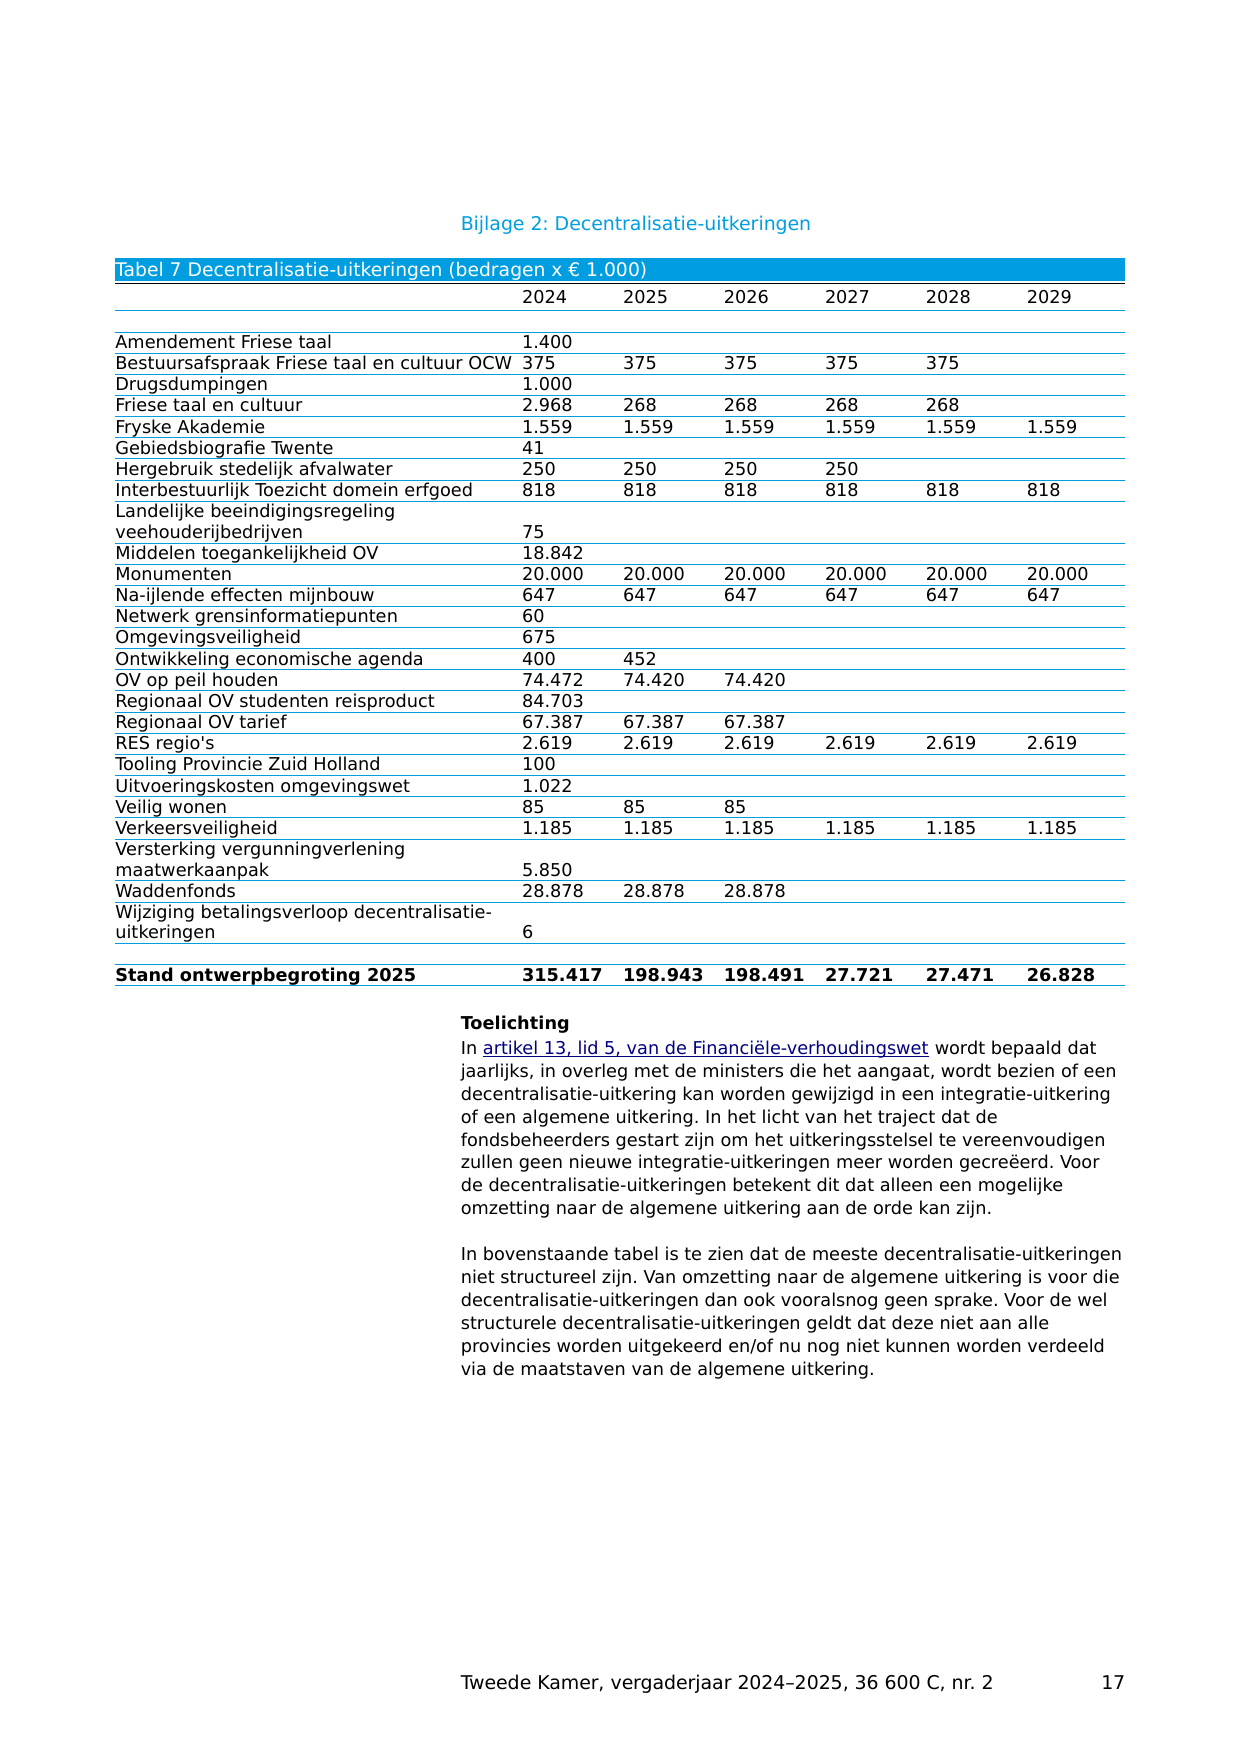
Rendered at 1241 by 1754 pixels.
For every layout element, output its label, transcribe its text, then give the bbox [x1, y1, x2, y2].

table_cell 1.185 [923, 818, 1024, 838]
table_cell 1.022 [519, 776, 620, 796]
table_cell [822, 544, 923, 563]
table_cell [1024, 649, 1125, 669]
table_cell [1024, 311, 1125, 331]
table_cell 647 [1024, 586, 1125, 606]
table_cell 818 [1024, 481, 1125, 501]
table_cell Tooling Provincie Zuid Holland [115, 755, 519, 775]
table_cell [822, 311, 923, 331]
table_cell 2.619 [620, 734, 721, 754]
table_cell Regionaal OV tarief [115, 713, 519, 733]
table_cell [822, 375, 923, 395]
table_cell Ontwikkeling economische agenda [115, 649, 519, 669]
table_cell [822, 755, 923, 775]
table_cell Na-ijlende effecten mijnbouw [115, 586, 519, 606]
table_cell [923, 713, 1024, 733]
table_cell Amendement Friese taal [115, 333, 519, 353]
table_cell [822, 881, 923, 901]
table_cell 27.721 [822, 965, 923, 985]
text Toelichting [461, 1011, 1125, 1034]
table_cell 250 [822, 459, 923, 479]
table_cell 1.185 [519, 818, 620, 838]
table_cell 675 [519, 628, 620, 648]
table_cell 26.828 [1024, 965, 1125, 985]
table_cell 452 [620, 649, 721, 669]
table_cell Drugsdumpingen [115, 375, 519, 395]
table_cell Wijziging betalingsverloop decentralisatie-uitkeringen [115, 903, 519, 943]
table_cell 818 [721, 481, 822, 501]
table_cell [620, 311, 721, 331]
text In bovenstaande tabel is te zien dat de meeste decentralisatie-uitkeringen niet structureel zijn. Van omzetting naar de algemene uitkering is voor die decentralisatie-uitkeringen dan ook vooralsnog geen sprake. Voor de wel structurele decentralisatie-uitkeringen geldt dat deze niet aan alle provincies worden uitgekeerd en/of nu nog niet kunnen worden verdeeld via de maatstaven van de algemene uitkering. [461, 1242, 1125, 1380]
table_cell [1024, 713, 1125, 733]
table_cell [822, 438, 923, 458]
table_cell 1.559 [721, 417, 822, 437]
table_cell [822, 776, 923, 796]
table_cell [620, 607, 721, 627]
table_cell [822, 670, 923, 690]
table_cell Hergebruik stedelijk afvalwater [115, 459, 519, 479]
table_cell [721, 502, 822, 542]
table_cell Landelijke beeindigingsregeling veehouderijbedrijven [115, 502, 519, 542]
table_cell [721, 903, 822, 943]
table_cell [923, 797, 1024, 817]
table_cell [923, 459, 1024, 479]
table_cell 100 [519, 755, 620, 775]
table_cell [1024, 670, 1125, 690]
table_cell 1.000 [519, 375, 620, 395]
table_cell Bestuursafspraak Friese taal en cultuur OCW [115, 354, 519, 374]
table_cell [519, 944, 620, 964]
table_cell [721, 438, 822, 458]
table_cell 250 [620, 459, 721, 479]
table_cell [620, 755, 721, 775]
table_cell [822, 502, 923, 542]
table_cell [822, 903, 923, 943]
table_cell [1024, 502, 1125, 542]
table_cell 2029 [1024, 284, 1125, 310]
table_cell 74.420 [620, 670, 721, 690]
table_cell [923, 840, 1024, 880]
table_cell 41 [519, 438, 620, 458]
table_cell [923, 333, 1024, 353]
table_cell [721, 649, 822, 669]
table_cell 84.703 [519, 691, 620, 712]
table_cell [822, 840, 923, 880]
table_cell [620, 375, 721, 395]
table_cell 2.619 [1024, 734, 1125, 754]
table_cell [721, 375, 822, 395]
table_cell [822, 797, 923, 817]
table_cell [721, 607, 822, 627]
table_cell 818 [519, 481, 620, 501]
table_cell [923, 438, 1024, 458]
table_cell 28.878 [519, 881, 620, 901]
table_cell 20.000 [519, 565, 620, 585]
table_cell 2.619 [721, 734, 822, 754]
title Bijlage 2: Decentralisatie-uitkeringen [461, 213, 1125, 235]
table_cell [1024, 375, 1125, 395]
table_cell 85 [519, 797, 620, 817]
table_cell [1024, 691, 1125, 712]
table_cell [1024, 776, 1125, 796]
table_cell [721, 691, 822, 712]
table_cell [115, 311, 519, 331]
table_cell [1024, 607, 1125, 627]
table_cell Interbestuurlijk Toezicht domein erfgoed [115, 481, 519, 501]
table_cell Gebiedsbiografie Twente [115, 438, 519, 458]
table_cell 1.559 [822, 417, 923, 437]
table_cell 1.185 [721, 818, 822, 838]
table_cell Uitvoeringskosten omgevingswet [115, 776, 519, 796]
table_cell 20.000 [822, 565, 923, 585]
table_cell 67.387 [519, 713, 620, 733]
table_cell 67.387 [721, 713, 822, 733]
table_cell 27.471 [923, 965, 1024, 985]
table_cell [620, 776, 721, 796]
table_cell [923, 311, 1024, 331]
table_cell 647 [822, 586, 923, 606]
table_cell 1.185 [1024, 818, 1125, 838]
table_cell 2027 [822, 284, 923, 310]
table_cell [822, 607, 923, 627]
table_cell 85 [620, 797, 721, 817]
table_cell RES regio's [115, 734, 519, 754]
table_cell [822, 649, 923, 669]
table_cell 315.417 [519, 965, 620, 985]
table_cell [115, 944, 519, 964]
table_cell 1.559 [519, 417, 620, 437]
table_cell 1.559 [620, 417, 721, 437]
table_cell 250 [519, 459, 620, 479]
table_cell 647 [923, 586, 1024, 606]
table_cell [1024, 396, 1125, 416]
table_cell [923, 502, 1024, 542]
table_cell Fryske Akademie [115, 417, 519, 437]
table_cell [620, 840, 721, 880]
table_cell 268 [822, 396, 923, 416]
table_cell [1024, 628, 1125, 648]
table_cell [1024, 840, 1125, 880]
table_cell Regionaal OV studenten reisproduct [115, 691, 519, 712]
table_cell [620, 544, 721, 563]
table_cell Middelen toegankelijkheid OV [115, 544, 519, 563]
table_cell 1.185 [620, 818, 721, 838]
table_cell Friese taal en cultuur [115, 396, 519, 416]
table_cell 1.400 [519, 333, 620, 353]
table_cell [923, 903, 1024, 943]
table_cell 818 [923, 481, 1024, 501]
table_cell 818 [620, 481, 721, 501]
table_cell 2.619 [822, 734, 923, 754]
table_cell Versterking vergunningverlening maatwerkaanpak [115, 840, 519, 880]
table_cell [822, 628, 923, 648]
table_cell 1.559 [923, 417, 1024, 437]
table_cell 5.850 [519, 840, 620, 880]
table_cell 375 [822, 354, 923, 374]
table_cell [721, 944, 822, 964]
table_cell Omgevingsveiligheid [115, 628, 519, 648]
table_cell 198.943 [620, 965, 721, 985]
table_cell [923, 670, 1024, 690]
table_cell [923, 776, 1024, 796]
table_cell [1024, 544, 1125, 563]
table_cell 60 [519, 607, 620, 627]
table_cell 74.472 [519, 670, 620, 690]
table_cell [721, 776, 822, 796]
table_cell [620, 691, 721, 712]
table_cell 2.619 [923, 734, 1024, 754]
table_cell [923, 691, 1024, 712]
table_cell 400 [519, 649, 620, 669]
table_cell [923, 544, 1024, 563]
table_cell [721, 544, 822, 563]
table_cell [115, 284, 519, 310]
table_cell [721, 311, 822, 331]
table_cell 375 [620, 354, 721, 374]
table_cell 647 [620, 586, 721, 606]
table_cell 6 [519, 903, 620, 943]
table_cell [1024, 438, 1125, 458]
table_cell [620, 944, 721, 964]
table_cell [620, 502, 721, 542]
table_cell OV op peil houden [115, 670, 519, 690]
table_cell 18.842 [519, 544, 620, 563]
table_cell 75 [519, 502, 620, 542]
table_cell [1024, 755, 1125, 775]
table_cell [519, 311, 620, 331]
table_cell Veilig wonen [115, 797, 519, 817]
table_cell [923, 881, 1024, 901]
table_cell [620, 903, 721, 943]
table_cell [620, 628, 721, 648]
table_cell 268 [923, 396, 1024, 416]
table_cell [1024, 797, 1125, 817]
table_cell [721, 840, 822, 880]
table_cell [1024, 903, 1125, 943]
table_cell 250 [721, 459, 822, 479]
table_cell 375 [721, 354, 822, 374]
table_cell 28.878 [620, 881, 721, 901]
table_cell [1024, 333, 1125, 353]
table_cell 20.000 [721, 565, 822, 585]
table_cell 268 [620, 396, 721, 416]
table_cell 198.491 [721, 965, 822, 985]
table_cell [923, 607, 1024, 627]
table_cell 20.000 [1024, 565, 1125, 585]
table_cell [1024, 354, 1125, 374]
table_cell 268 [721, 396, 822, 416]
table_cell 2025 [620, 284, 721, 310]
table_cell 1.559 [1024, 417, 1125, 437]
table_cell 2026 [721, 284, 822, 310]
table_cell Monumenten [115, 565, 519, 585]
table_cell Verkeersveiligheid [115, 818, 519, 838]
table_cell 2028 [923, 284, 1024, 310]
table_cell [620, 438, 721, 458]
table_cell [1024, 944, 1125, 964]
table_cell 375 [519, 354, 620, 374]
table_cell [1024, 881, 1125, 901]
table_cell [822, 944, 923, 964]
table_cell 818 [822, 481, 923, 501]
table_cell Stand ontwerpbegroting 2025 [115, 965, 519, 985]
table_cell 67.387 [620, 713, 721, 733]
table_cell [923, 628, 1024, 648]
text In artikel 13, lid 5, van de Financiële-verhoudingswet wordt bepaald dat jaarlijks, in overleg met de ministers die het aangaat, wordt bezien of een decentralisatie-uitkering kan worden gewijzigd in een integratie-uitkering of een algemene uitkering. In het licht van het traject dat de fondsbeheerders gestart zijn om het uitkeringsstelsel te vereenvoudigen zullen geen nieuwe integratie-uitkeringen meer worden gecreëerd. Voor de decentralisatie-uitkeringen betekent dit dat alleen een mogelijke omzetting naar de algemene uitkering aan de orde kan zijn. [461, 1036, 1125, 1219]
table_cell 20.000 [923, 565, 1024, 585]
table_cell 375 [923, 354, 1024, 374]
table_cell 2024 [519, 284, 620, 310]
table_cell 1.185 [822, 818, 923, 838]
table_cell [923, 755, 1024, 775]
table_cell 2.968 [519, 396, 620, 416]
table_cell 2.619 [519, 734, 620, 754]
table_cell [923, 375, 1024, 395]
table_cell [721, 333, 822, 353]
table_cell [1024, 459, 1125, 479]
table_cell 74.420 [721, 670, 822, 690]
table_cell 28.878 [721, 881, 822, 901]
table_cell Netwerk grensinformatiepunten [115, 607, 519, 627]
table_cell 647 [721, 586, 822, 606]
table_cell [822, 713, 923, 733]
table_cell [620, 333, 721, 353]
table_cell 647 [519, 586, 620, 606]
table_cell 85 [721, 797, 822, 817]
table_cell Waddenfonds [115, 881, 519, 901]
table_cell [721, 755, 822, 775]
table_cell [923, 649, 1024, 669]
table_cell [822, 691, 923, 712]
table_cell [721, 628, 822, 648]
table_cell [923, 944, 1024, 964]
table_cell 20.000 [620, 565, 721, 585]
table_cell [822, 333, 923, 353]
